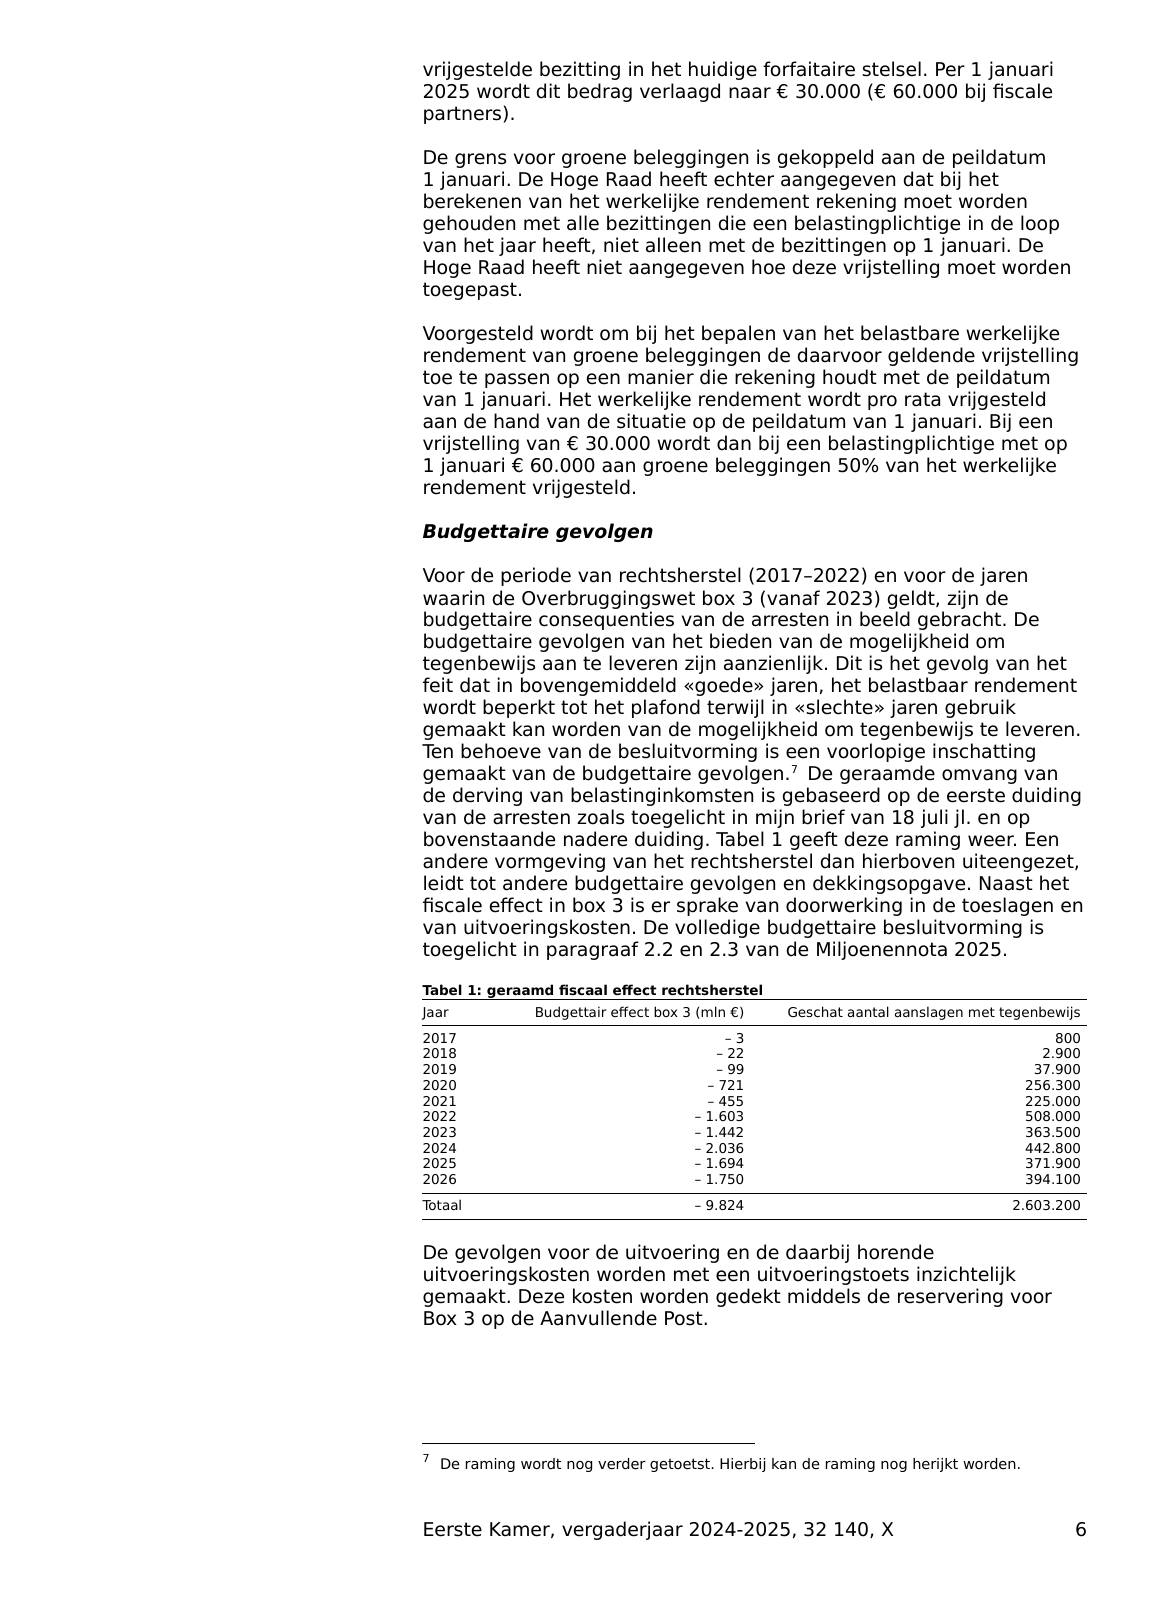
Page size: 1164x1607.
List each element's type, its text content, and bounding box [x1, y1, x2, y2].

table_cell 2018 [422, 1046, 514, 1062]
table_cell 394.100 [750, 1172, 1087, 1192]
table_cell 256.300 [750, 1078, 1087, 1093]
table_cell – 9.824 [514, 1194, 750, 1219]
table_cell – 1.603 [514, 1109, 750, 1125]
table_cell – 22 [514, 1046, 750, 1062]
subtitle Budgettaire gevolgen [422, 521, 1087, 543]
table_cell 37.900 [750, 1062, 1087, 1078]
table_cell 225.000 [750, 1094, 1087, 1109]
table_cell 442.800 [750, 1141, 1087, 1156]
table_cell Budgettair effect box 3 (mln €) [514, 1000, 750, 1025]
text vrijgestelde bezitting in het huidige forfaitaire stelsel. Per 1 januari 2025 wordt dit bedrag verlaagd naar € 30.000 (€ 60.000 bij fiscale partners). [422, 59, 1087, 125]
table_cell – 1.442 [514, 1125, 750, 1141]
table_cell 2017 [422, 1026, 514, 1046]
table_cell – 1.694 [514, 1156, 750, 1172]
table_cell 2.603.200 [750, 1194, 1087, 1219]
text De raming wordt nog verder getoetst. Hierbij kan de raming nog herijkt worden. [422, 1452, 1087, 1474]
table_header Tabel 1: geraamd fiscaal effect rechtsherstel [422, 983, 1087, 999]
table_cell 2022 [422, 1109, 514, 1125]
table_cell Geschat aantal aanslagen met tegenbewijs [750, 1000, 1087, 1025]
table_cell 508.000 [750, 1109, 1087, 1125]
table_cell – 455 [514, 1094, 750, 1109]
table_cell Totaal [422, 1194, 514, 1219]
table_cell 2023 [422, 1125, 514, 1141]
table_cell 800 [750, 1026, 1087, 1046]
table_cell 2026 [422, 1172, 514, 1192]
table_cell – 2.036 [514, 1141, 750, 1156]
table_cell 2019 [422, 1062, 514, 1078]
text De gevolgen voor de uitvoering en de daarbij horende uitvoeringskosten worden met een uitvoeringstoets inzichtelijk gemaakt. Deze kosten worden gedekt middels de reservering voor Box 3 op de Aanvullende Post. [422, 1242, 1087, 1330]
table_cell 2.900 [750, 1046, 1087, 1062]
table_cell 2021 [422, 1094, 514, 1109]
text Voorgesteld wordt om bij het bepalen van het belastbare werkelijke rendement van groene beleggingen de daarvoor geldende vrijstelling toe te passen op een manier die rekening houdt met de peildatum van 1 januari. Het werkelijke rendement wordt pro rata vrijgesteld aan de hand van de situatie op de peildatum van 1 januari. Bij een vrijstelling van € 30.000 wordt dan bij een belastingplichtige met op 1 januari € 60.000 aan groene beleggingen 50% van het werkelijke rendement vrijgesteld. [422, 323, 1087, 499]
table_cell – 3 [514, 1026, 750, 1046]
table_cell – 99 [514, 1062, 750, 1078]
text De grens voor groene beleggingen is gekoppeld aan de peildatum 1 januari. De Hoge Raad heeft echter aangegeven dat bij het berekenen van het werkelijke rendement rekening moet worden gehouden met alle bezittingen die een belastingplichtige in de loop van het jaar heeft, niet alleen met de bezittingen op 1 januari. De Hoge Raad heeft niet aangegeven hoe deze vrijstelling moet worden toegepast. [422, 147, 1087, 301]
table_cell 2025 [422, 1156, 514, 1172]
table_cell 371.900 [750, 1156, 1087, 1172]
table_cell – 1.750 [514, 1172, 750, 1192]
text Voor de periode van rechtsherstel (2017–2022) en voor de jaren waarin de Overbruggingswet box 3 (vanaf 2023) geldt, zijn de budgettaire consequenties van de arresten in beeld gebracht. De budgettaire gevolgen van het bieden van de mogelijkheid om tegenbewijs aan te leveren zijn aanzienlijk. Dit is het gevolg van het feit dat in bovengemiddeld «goede» jaren, het belastbaar rendement wordt beperkt tot het plafond terwijl in «slechte» jaren gebruik gemaakt kan worden van de mogelijkheid om tegenbewijs te leveren. Ten behoeve van de besluitvorming is een voorlopige inschatting gemaakt van de budgettaire gevolgen. De geraamde omvang van de derving van belastinginkomsten is gebaseerd op de eerste duiding van de arresten zoals toegelicht in mijn brief van 18 juli jl. en op bovenstaande nadere duiding. Tabel 1 geeft deze raming weer. Een andere vormgeving van het rechtsherstel dan hierboven uiteengezet, leidt tot andere budgettaire gevolgen en dekkingsopgave. Naast het fiscale effect in box 3 is er sprake van doorwerking in de toeslagen en van uitvoeringskosten. De volledige budgettaire besluitvorming is toegelicht in paragraaf 2.2 en 2.3 van de Miljoenennota 2025. [422, 565, 1087, 961]
table_cell 363.500 [750, 1125, 1087, 1141]
table_cell – 721 [514, 1078, 750, 1093]
table_cell Jaar [422, 1000, 514, 1025]
table_cell 2024 [422, 1141, 514, 1156]
table_cell 2020 [422, 1078, 514, 1093]
